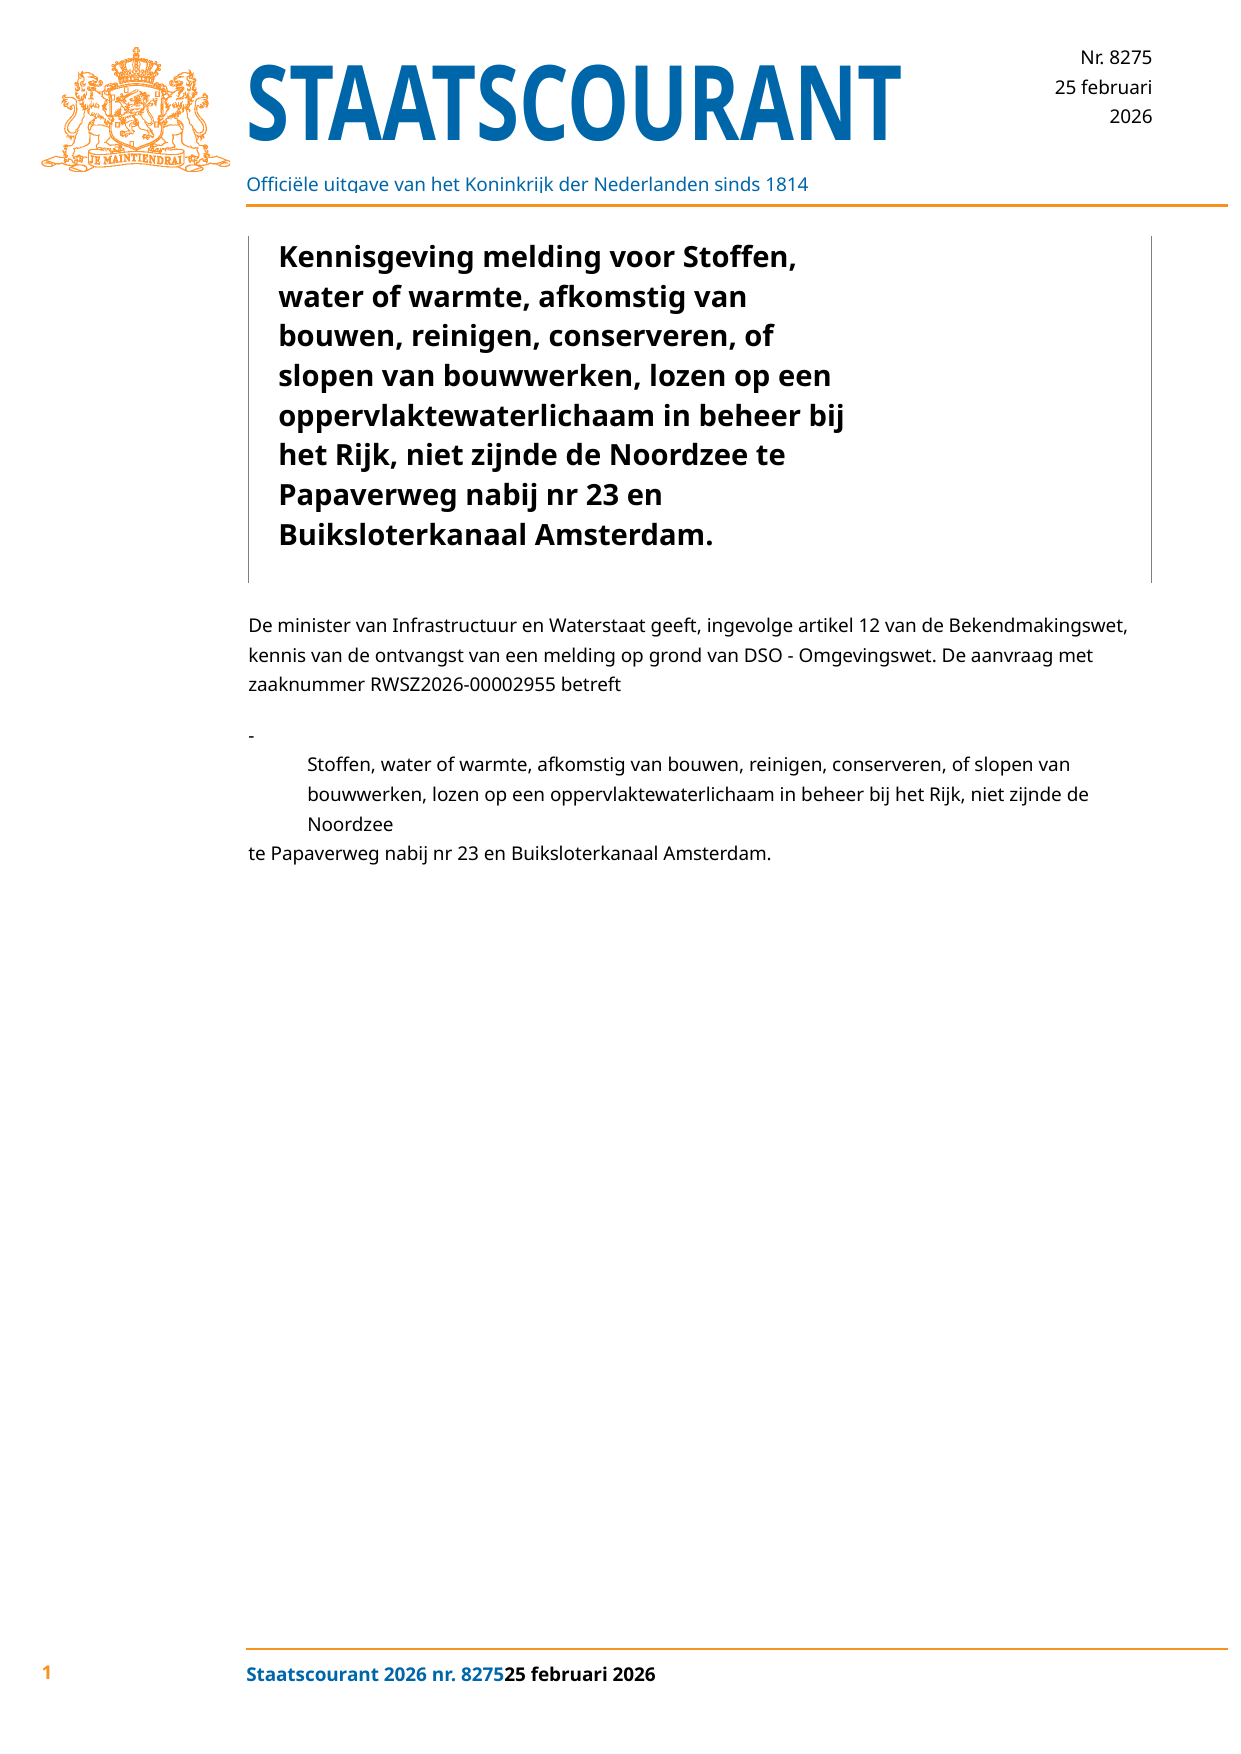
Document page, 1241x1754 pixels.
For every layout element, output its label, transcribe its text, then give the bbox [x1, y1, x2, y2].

table_header Kennisgeving melding voor Stoffen, water of warmte, afkomstig van bouwen, reinigen, conserveren, of slopen van bouwwerken, lozen op een oppervlaktewaterlichaam in beheer bij het Rijk, niet zijnde de Noordzee te Papaverweg nabij nr 23 en Buiksloterkanaal Amsterdam. [249, 236, 850, 583]
text te Papaverweg nabij nr 23 en Buiksloterkanaal Amsterdam. [248, 840, 1152, 866]
table_header [850, 414, 1151, 583]
text De minister van Infrastructuur en Waterstaat geeft, ingevolge artikel 12 van de Bekendmakingswet, kennis van de ontvangst van een melding op grond van DSO - Omgevingswet. De aanvraag met zaaknummer RWSZ2026-00002955 betreft [248, 612, 1152, 697]
picture [41, 47, 231, 172]
picture [912, 236, 1090, 414]
table_header [1090, 236, 1151, 413]
list Stoffen, water of warmte, afkomstig van bouwen, reinigen, conserveren, of slopen van bouwwerken, lozen op een oppervlaktewaterlichaam in beheer bij het Rijk, niet zijnde de Noordzee [248, 752, 1152, 836]
table_header [850, 236, 912, 413]
